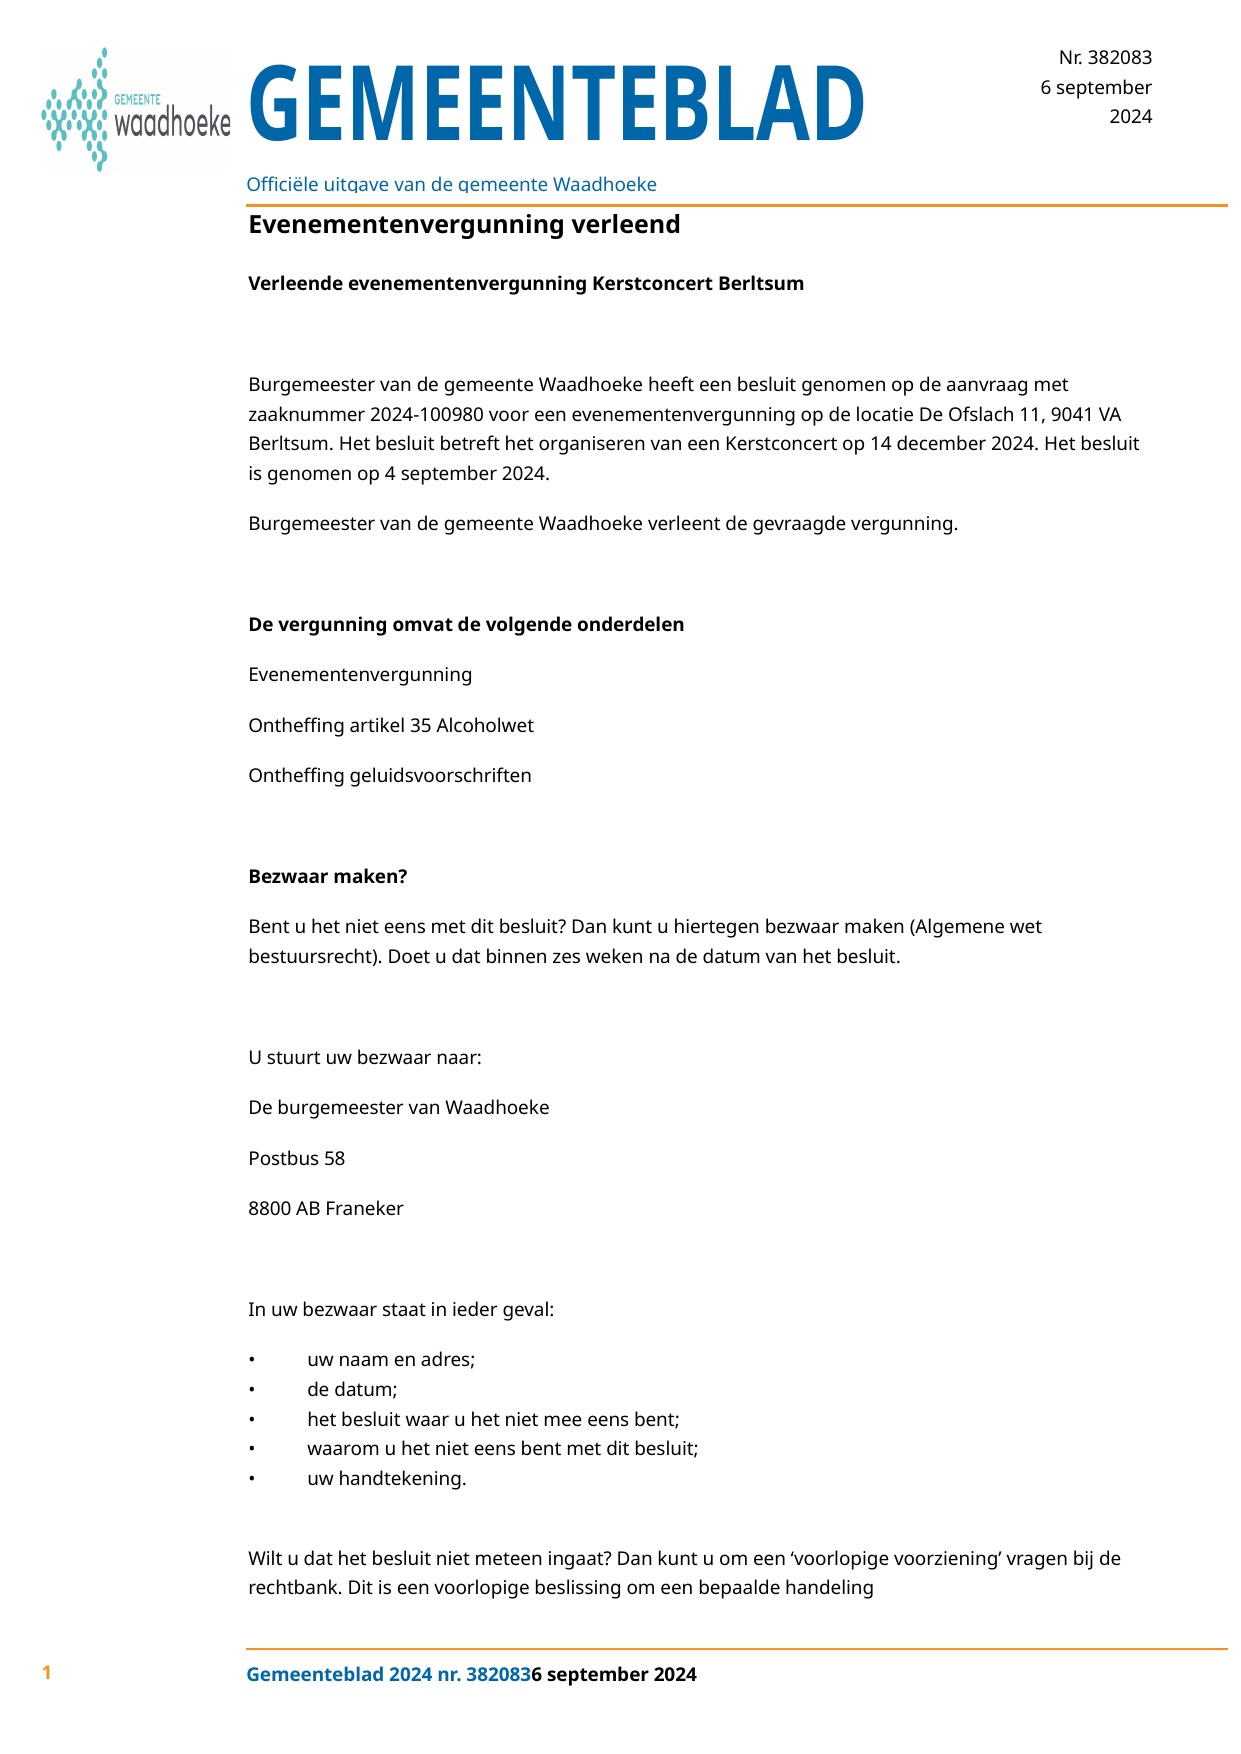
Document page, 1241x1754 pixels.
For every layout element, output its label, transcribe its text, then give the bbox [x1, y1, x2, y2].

text 8800 AB Franeker [248, 1195, 1152, 1221]
text Bezwaar maken? [248, 863, 1152, 889]
text U stuurt uw bezwaar naar: [248, 1044, 1152, 1070]
picture [41, 47, 231, 172]
text De vergunning omvat de volgende onderdelen [248, 611, 1152, 637]
text Burgemeester van de gemeente Waadhoeke heeft een besluit genomen op de aanvraag met zaaknummer 2024-100980 voor een evenementenvergunning op de locatie De Ofslach 11, 9041 VA Berltsum. Het besluit betreft het organiseren van een Kerstconcert op 14 december 2024. Het besluit is genomen op 4 september 2024. [248, 371, 1152, 486]
text Verleende evenementenvergunning Kerstconcert Berltsum [248, 270, 1152, 296]
list waarom u het niet eens bent met dit besluit; [248, 1435, 1152, 1461]
list uw naam en adres; [248, 1347, 1152, 1372]
text Ontheffing geluidsvoorschriften [248, 762, 1152, 788]
list uw handtekening. [248, 1465, 1152, 1491]
text Postbus 58 [248, 1145, 1152, 1171]
text In uw bezwaar staat in ieder geval: [248, 1296, 1152, 1322]
list de datum; [248, 1376, 1152, 1402]
text Bent u het niet eens met dit besluit? Dan kunt u hiertegen bezwaar maken (Algemene wet bestuursrecht). Doet u dat binnen zes weken na de datum van het besluit. [248, 914, 1152, 969]
text Wilt u dat het besluit niet meteen ingaat? Dan kunt u om een ‘voorlopige voorziening’ vragen bij de rechtbank. Dit is een voorlopige beslissing om een bepaalde handeling [248, 1545, 1152, 1600]
text Evenementenvergunning verleend [248, 207, 1152, 241]
text Ontheffing artikel 35 Alcoholwet [248, 712, 1152, 738]
text Evenementenvergunning [248, 662, 1152, 687]
list het besluit waar u het niet mee eens bent; [248, 1406, 1152, 1431]
text De burgemeester van Waadhoeke [248, 1094, 1152, 1120]
text Burgemeester van de gemeente Waadhoeke verleent de gevraagde vergunning. [248, 510, 1152, 536]
